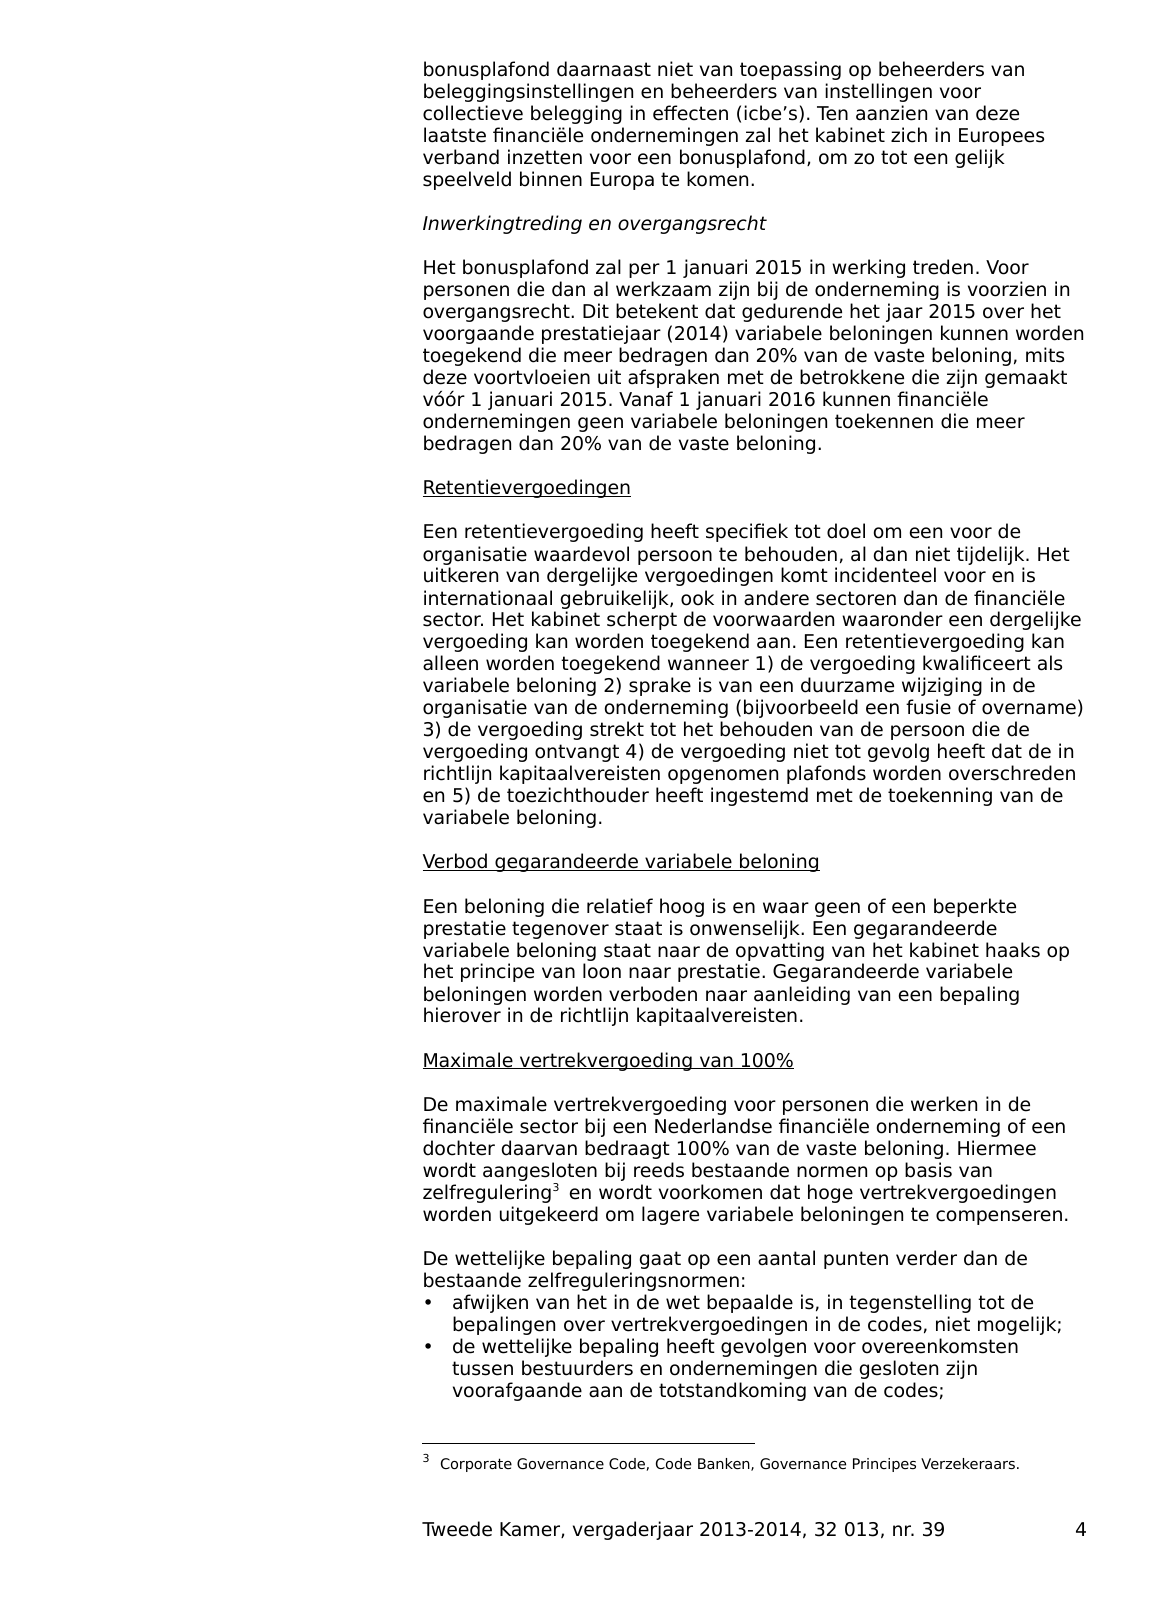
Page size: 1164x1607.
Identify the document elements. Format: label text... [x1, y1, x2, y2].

text • de wettelijke bepaling heeft gevolgen voor overeenkomsten tussen bestuurders en ondernemingen die gesloten zijn voorafgaande aan de totstandkoming van de codes; [422, 1336, 1087, 1402]
text Corporate Governance Code, Code Banken, Governance Principes Verzekeraars. [422, 1452, 1087, 1474]
text bonusplafond daarnaast niet van toepassing op beheerders van beleggingsinstellingen en beheerders van instellingen voor collectieve belegging in effecten (icbe’s). Ten aanzien van deze laatste financiële ondernemingen zal het kabinet zich in Europees verband inzetten voor een bonusplafond, om zo tot een gelijk speelveld binnen Europa te komen. [422, 59, 1087, 191]
subtitle Maximale vertrekvergoeding van 100% [422, 1049, 1087, 1072]
subtitle Retentievergoedingen [422, 477, 1087, 499]
text De wettelijke bepaling gaat op een aantal punten verder dan de bestaande zelfreguleringsnormen: [422, 1248, 1087, 1292]
text Een retentievergoeding heeft specifiek tot doel om een voor de organisatie waardevol persoon te behouden, al dan niet tijdelijk. Het uitkeren van dergelijke vergoedingen komt incidenteel voor en is internationaal gebruikelijk, ook in andere sectoren dan de financiële sector. Het kabinet scherpt de voorwaarden waaronder een dergelijke vergoeding kan worden toegekend aan. Een retentievergoeding kan alleen worden toegekend wanneer 1) de vergoeding kwalificeert als variabele beloning 2) sprake is van een duurzame wijziging in de organisatie van de onderneming (bijvoorbeeld een fusie of overname) 3) de vergoeding strekt tot het behouden van de persoon die de vergoeding ontvangt 4) de vergoeding niet tot gevolg heeft dat de in richtlijn kapitaalvereisten opgenomen plafonds worden overschreden en 5) de toezichthouder heeft ingestemd met de toekenning van de variabele beloning. [422, 521, 1087, 829]
text Het bonusplafond zal per 1 januari 2015 in werking treden. Voor personen die dan al werkzaam zijn bij de onderneming is voorzien in overgangsrecht. Dit betekent dat gedurende het jaar 2015 over het voorgaande prestatiejaar (2014) variabele beloningen kunnen worden toegekend die meer bedragen dan 20% van de vaste beloning, mits deze voortvloeien uit afspraken met de betrokkene die zijn gemaakt vóór 1 januari 2015. Vanaf 1 januari 2016 kunnen financiële ondernemingen geen variabele beloningen toekennen die meer bedragen dan 20% van de vaste beloning. [422, 257, 1087, 455]
subtitle Verbod gegarandeerde variabele beloning [422, 851, 1087, 873]
text Een beloning die relatief hoog is en waar geen of een beperkte prestatie tegenover staat is onwenselijk. Een gegarandeerde variabele beloning staat naar de opvatting van het kabinet haaks op het principe van loon naar prestatie. Gegarandeerde variabele beloningen worden verboden naar aanleiding van een bepaling hierover in de richtlijn kapitaalvereisten. [422, 896, 1087, 1027]
text • afwijken van het in de wet bepaalde is, in tegenstelling tot de bepalingen over vertrekvergoedingen in de codes, niet mogelijk; [422, 1292, 1087, 1336]
text De maximale vertrekvergoeding voor personen die werken in de financiële sector bij een Nederlandse financiële onderneming of een dochter daarvan bedraagt 100% van de vaste beloning. Hiermee wordt aangesloten bij reeds bestaande normen op basis van zelfregulering en wordt voorkomen dat hoge vertrekvergoedingen worden uitgekeerd om lagere variabele beloningen te compenseren. [422, 1094, 1087, 1226]
subtitle Inwerkingtreding en overgangsrecht [422, 213, 1087, 235]
